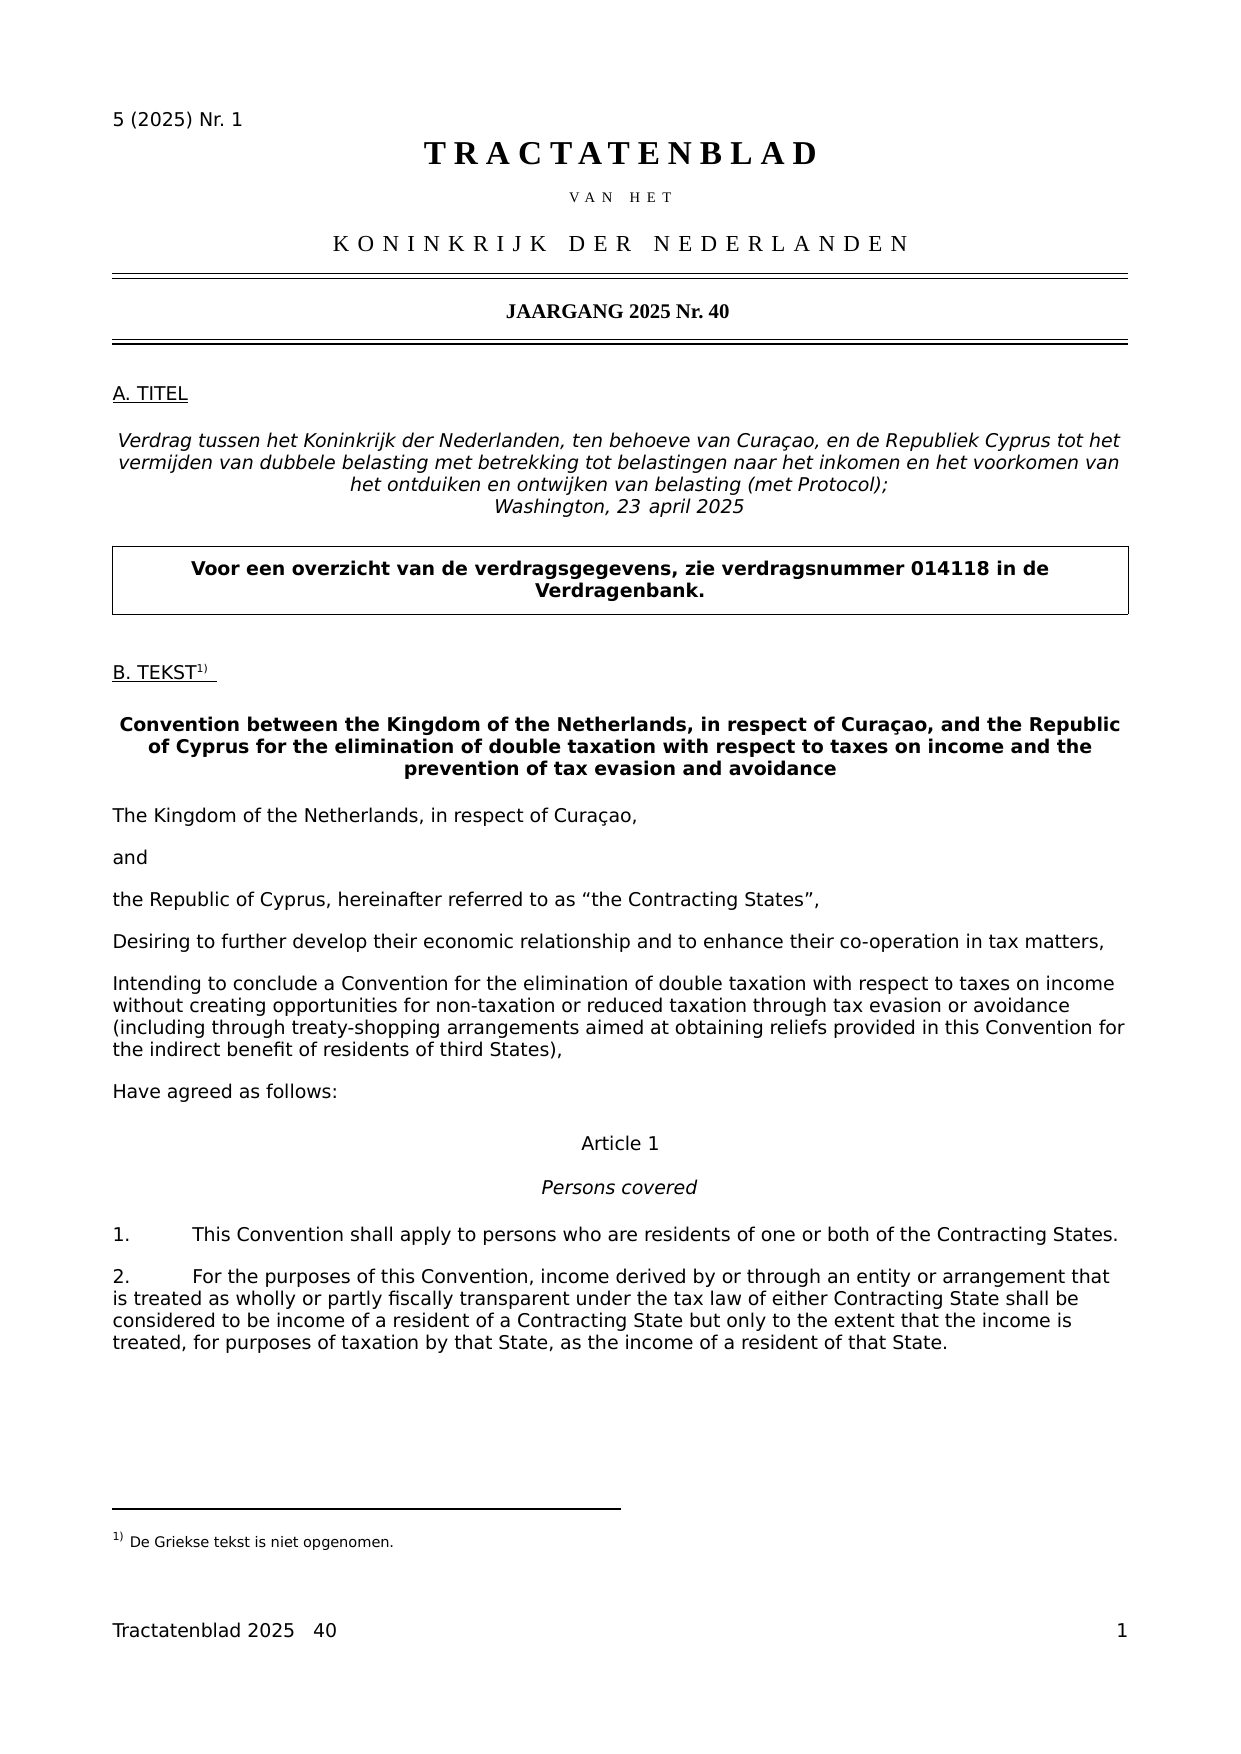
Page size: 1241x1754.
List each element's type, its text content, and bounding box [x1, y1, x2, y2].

text the Republic of Cyprus, hereinafter referred to as “the Contracting States”, [112, 889, 1128, 911]
text TRACTATENBLAD [112, 133, 1128, 172]
text Desiring to further develop their economic relationship and to enhance their co-operation in tax matters, [112, 931, 1128, 953]
text 5 (2025) Nr. 1 [112, 109, 1128, 131]
text JAARGANG 2025 Nr. 40 [112, 299, 1128, 323]
text The Kingdom of the Netherlands, in respect of Curaçao, [112, 805, 1128, 827]
text Verdrag tussen het Koninkrijk der Nederlanden, ten behoeve van Curaçao, en de Republiek Cyprus tot het vermijden van dubbele belasting met betrekking tot belastingen naar het inkomen en het voorkomen van het ontduiken en ontwijken van belasting (met Protocol); [112, 430, 1128, 496]
subtitle A. TITEL [112, 383, 1128, 405]
text and [112, 847, 1128, 869]
text KONINKRIJK DER NEDERLANDEN [112, 229, 1128, 256]
subtitle B. TEKST [112, 662, 1128, 684]
text Have agreed as follows: [112, 1081, 1128, 1103]
subtitle Article 1 Persons covered [112, 1133, 1128, 1199]
text Intending to conclude a Convention for the elimination of double taxation with respect to taxes on income without creating opportunities for non-taxation or reduced taxation through tax evasion or avoidance (including through treaty-shopping arrangements aimed at obtaining reliefs provided in this Convention for the indirect benefit of residents of third States), [112, 973, 1128, 1061]
text Washington, 23 april 2025 [112, 496, 1128, 518]
subtitle Convention between the Kingdom of the Netherlands, in respect of Curaçao, and the Republic of Cyprus for the elimination of double taxation with respect to taxes on income and the prevention of tax evasion and avoidance [112, 714, 1128, 780]
text De Griekse tekst is niet opgenomen. [112, 1530, 1128, 1552]
text VAN HET [112, 189, 1128, 206]
text 2. For the purposes of this Convention, income derived by or through an entity or arrangement that is treated as wholly or partly fiscally transparent under the tax law of either Contracting State shall be considered to be income of a resident of a Contracting State but only to the extent that the income is treated, for purposes of taxation by that State, as the income of a resident of that State. [112, 1266, 1128, 1354]
text 1. This Convention shall apply to persons who are residents of one or both of the Contracting States. [112, 1224, 1128, 1246]
